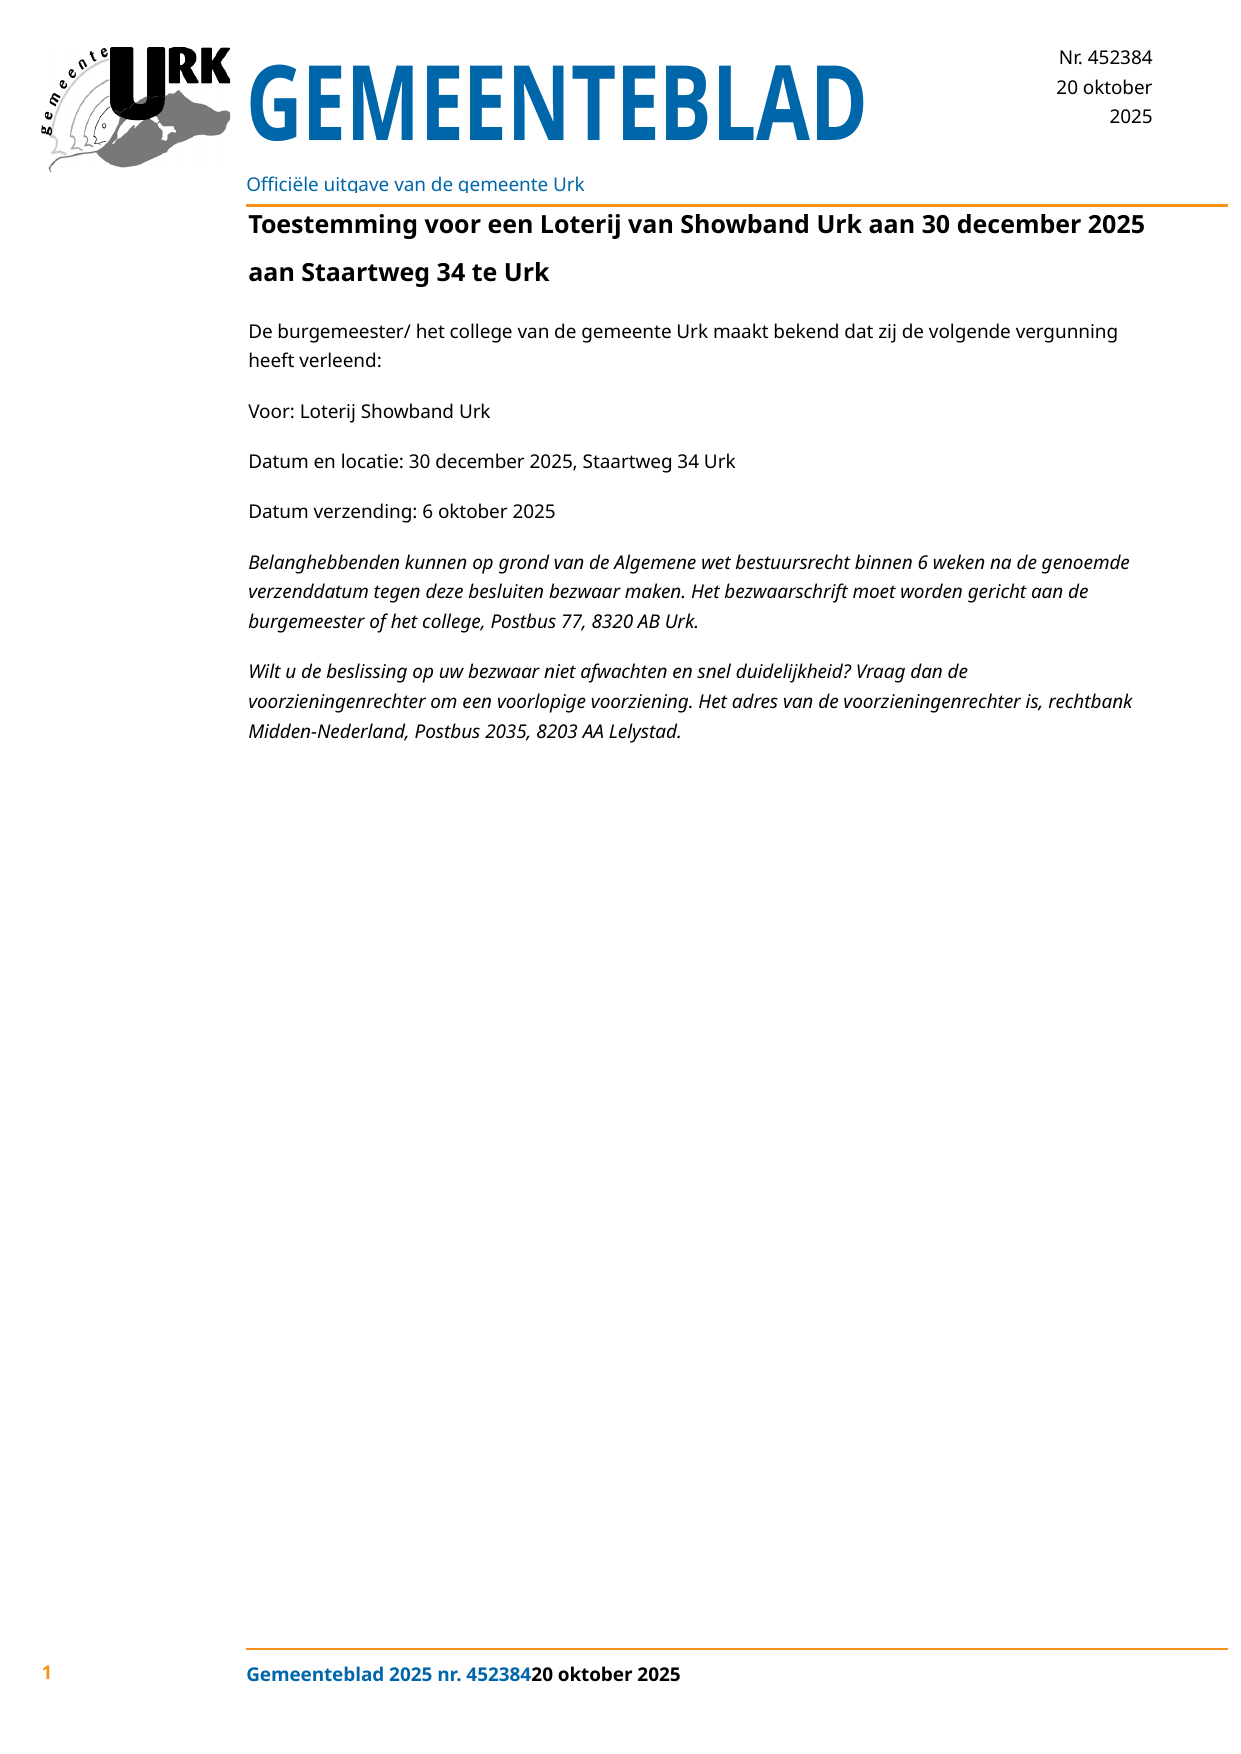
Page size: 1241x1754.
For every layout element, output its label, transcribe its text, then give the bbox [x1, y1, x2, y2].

text Voor: Loterij Showband Urk [248, 398, 1152, 424]
text Datum en locatie: 30 december 2025, Staartweg 34 Urk [248, 448, 1152, 474]
text De burgemeester/ het college van de gemeente Urk maakt bekend dat zij de volgende vergunning heeft verleend: [248, 318, 1152, 373]
picture [41, 47, 231, 172]
text Toestemming voor een Loterij van Showband Urk aan 30 december 2025 aan Staartweg 34 te Urk [248, 207, 1152, 288]
text Wilt u de beslissing op uw bezwaar niet afwachten en snel duidelijkheid? Vraag dan de voorzieningenrechter om een voorlopige voorziening. Het adres van de voorzieningenrechter is, rechtbank Midden-Nederland, Postbus 2035, 8203 AA Lelystad. [248, 659, 1152, 744]
text Belanghebbenden kunnen op grond van de Algemene wet bestuursrecht binnen 6 weken na de genoemde verzenddatum tegen deze besluiten bezwaar maken. Het bezwaarschrift moet worden gericht aan de burgemeester of het college, Postbus 77, 8320 AB Urk. [248, 549, 1152, 634]
text Datum verzending: 6 oktober 2025 [248, 499, 1152, 524]
